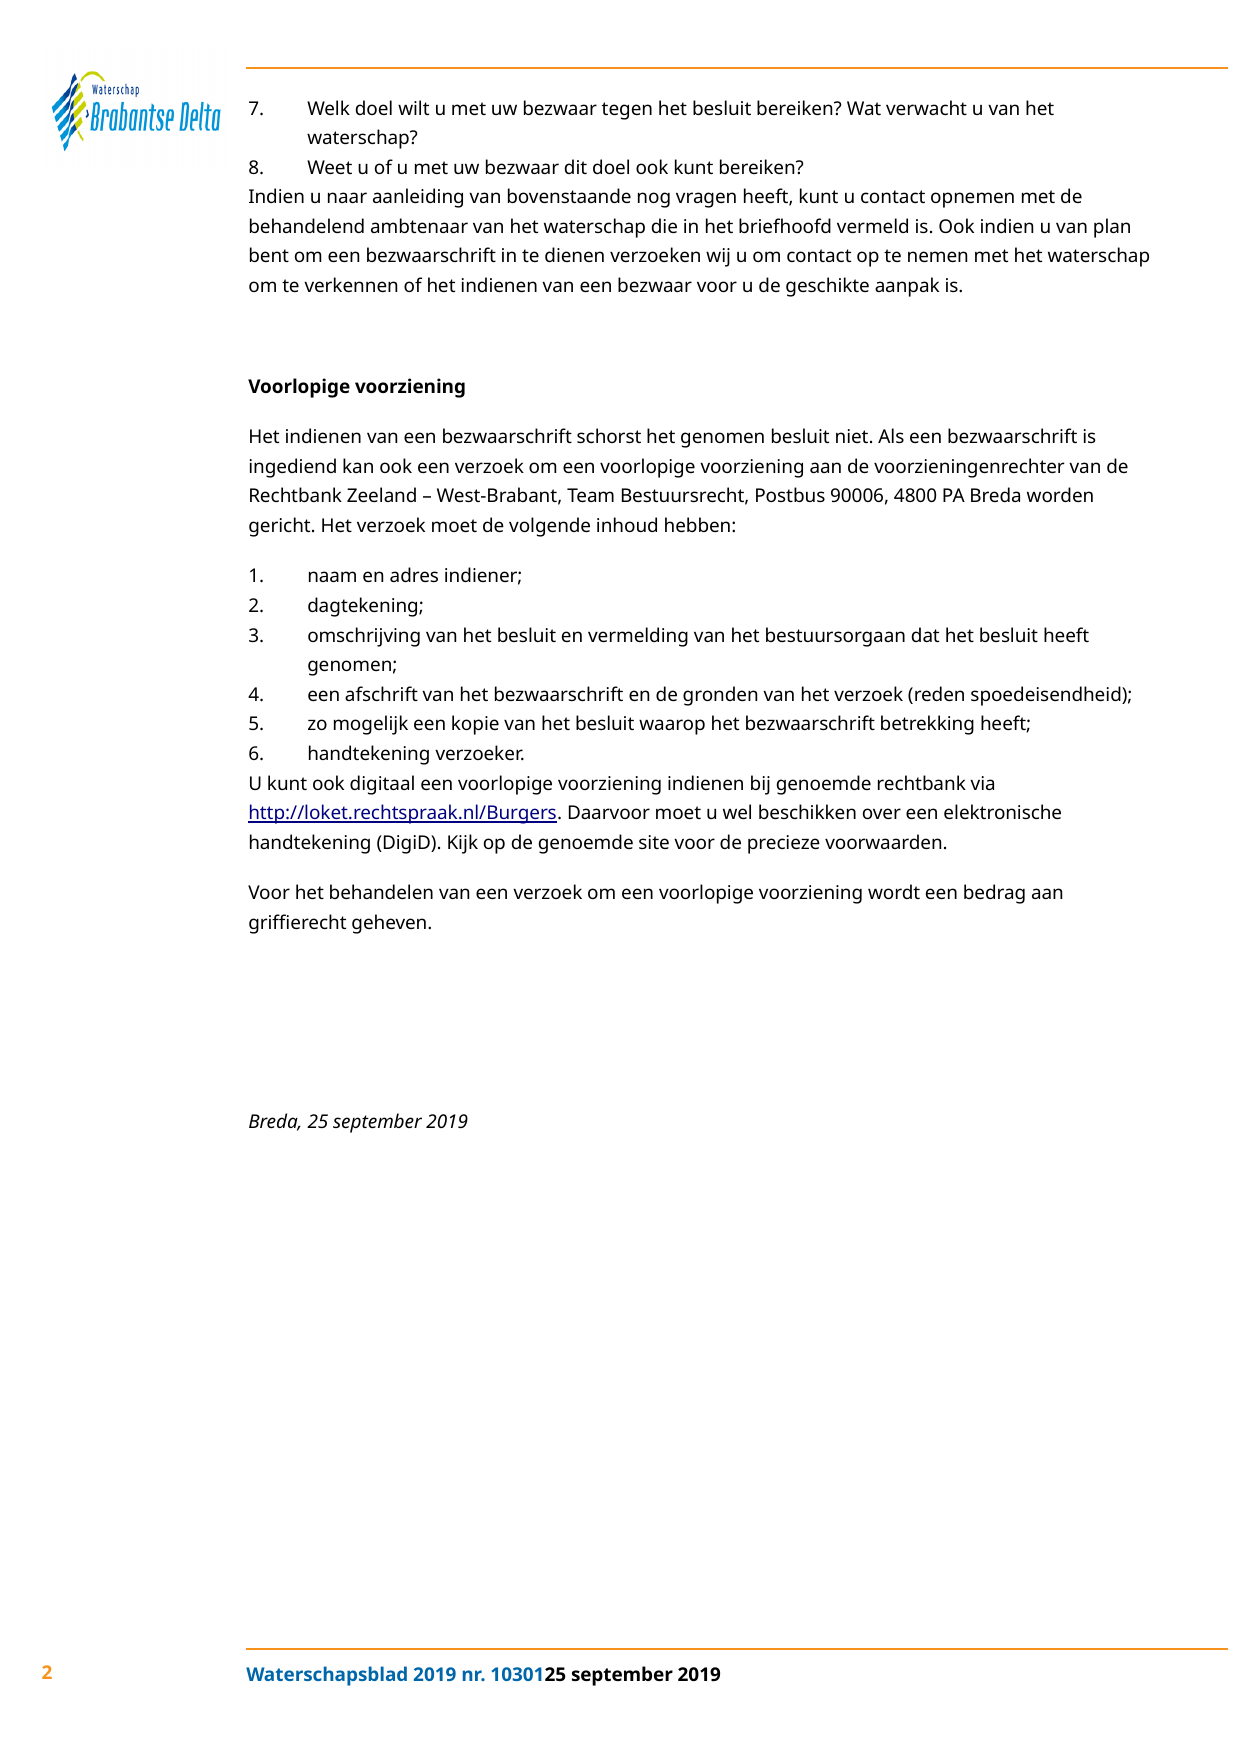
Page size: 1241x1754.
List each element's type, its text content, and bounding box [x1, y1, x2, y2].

list Welk doel wilt u met uw bezwaar tegen het besluit bereiken? Wat verwacht u van het waterschap? [248, 95, 1152, 150]
list Weet u of u met uw bezwaar dit doel ook kunt bereiken? [248, 154, 1152, 180]
list zo mogelijk een kopie van het besluit waarop het bezwaarschrift betrekking heeft; [248, 711, 1152, 736]
picture [41, 47, 231, 172]
text U kunt ook digitaal een voorlopige voorziening indienen bij genoemde rechtbank via http://loket.rechtspraak.nl/Burgers. Daarvoor moet u wel beschikken over een elektronische handtekening (DigiD). Kijk op de genoemde site voor de precieze voorwaarden. [248, 770, 1152, 855]
list omschrijving van het besluit en vermelding van het bestuursorgaan dat het besluit heeft genomen; [248, 622, 1152, 677]
text Breda, 25 september 2019 [248, 1108, 1152, 1134]
list dagtekening; [248, 592, 1152, 618]
text Voor het behandelen van een verzoek om een voorlopige voorziening wordt een bedrag aan griffierecht geheven. [248, 879, 1152, 935]
text Indien u naar aanleiding van bovenstaande nog vragen heeft, kunt u contact opnemen met de behandelend ambtenaar van het waterschap die in het briefhoofd vermeld is. Ook indien u van plan bent om een bezwaarschrift in te dienen verzoeken wij u om contact op te nemen met het waterschap om te verkennen of het indienen van een bezwaar voor u de geschikte aanpak is. [248, 183, 1152, 298]
text Het indienen van een bezwaarschrift schorst het genomen besluit niet. Als een bezwaarschrift is ingediend kan ook een verzoek om een voorlopige voorziening aan de voorzieningenrechter van de Rechtbank Zeeland – West-Brabant, Team Bestuursrecht, Postbus 90006, 4800 PA Breda worden gericht. Het verzoek moet de volgende inhoud hebben: [248, 423, 1152, 538]
list handtekening verzoeker. [248, 740, 1152, 766]
text Voorlopige voorziening [248, 373, 1152, 399]
list een afschrift van het bezwaarschrift en de gronden van het verzoek (reden spoedeisendheid); [248, 681, 1152, 707]
list naam en adres indiener; [248, 563, 1152, 588]
